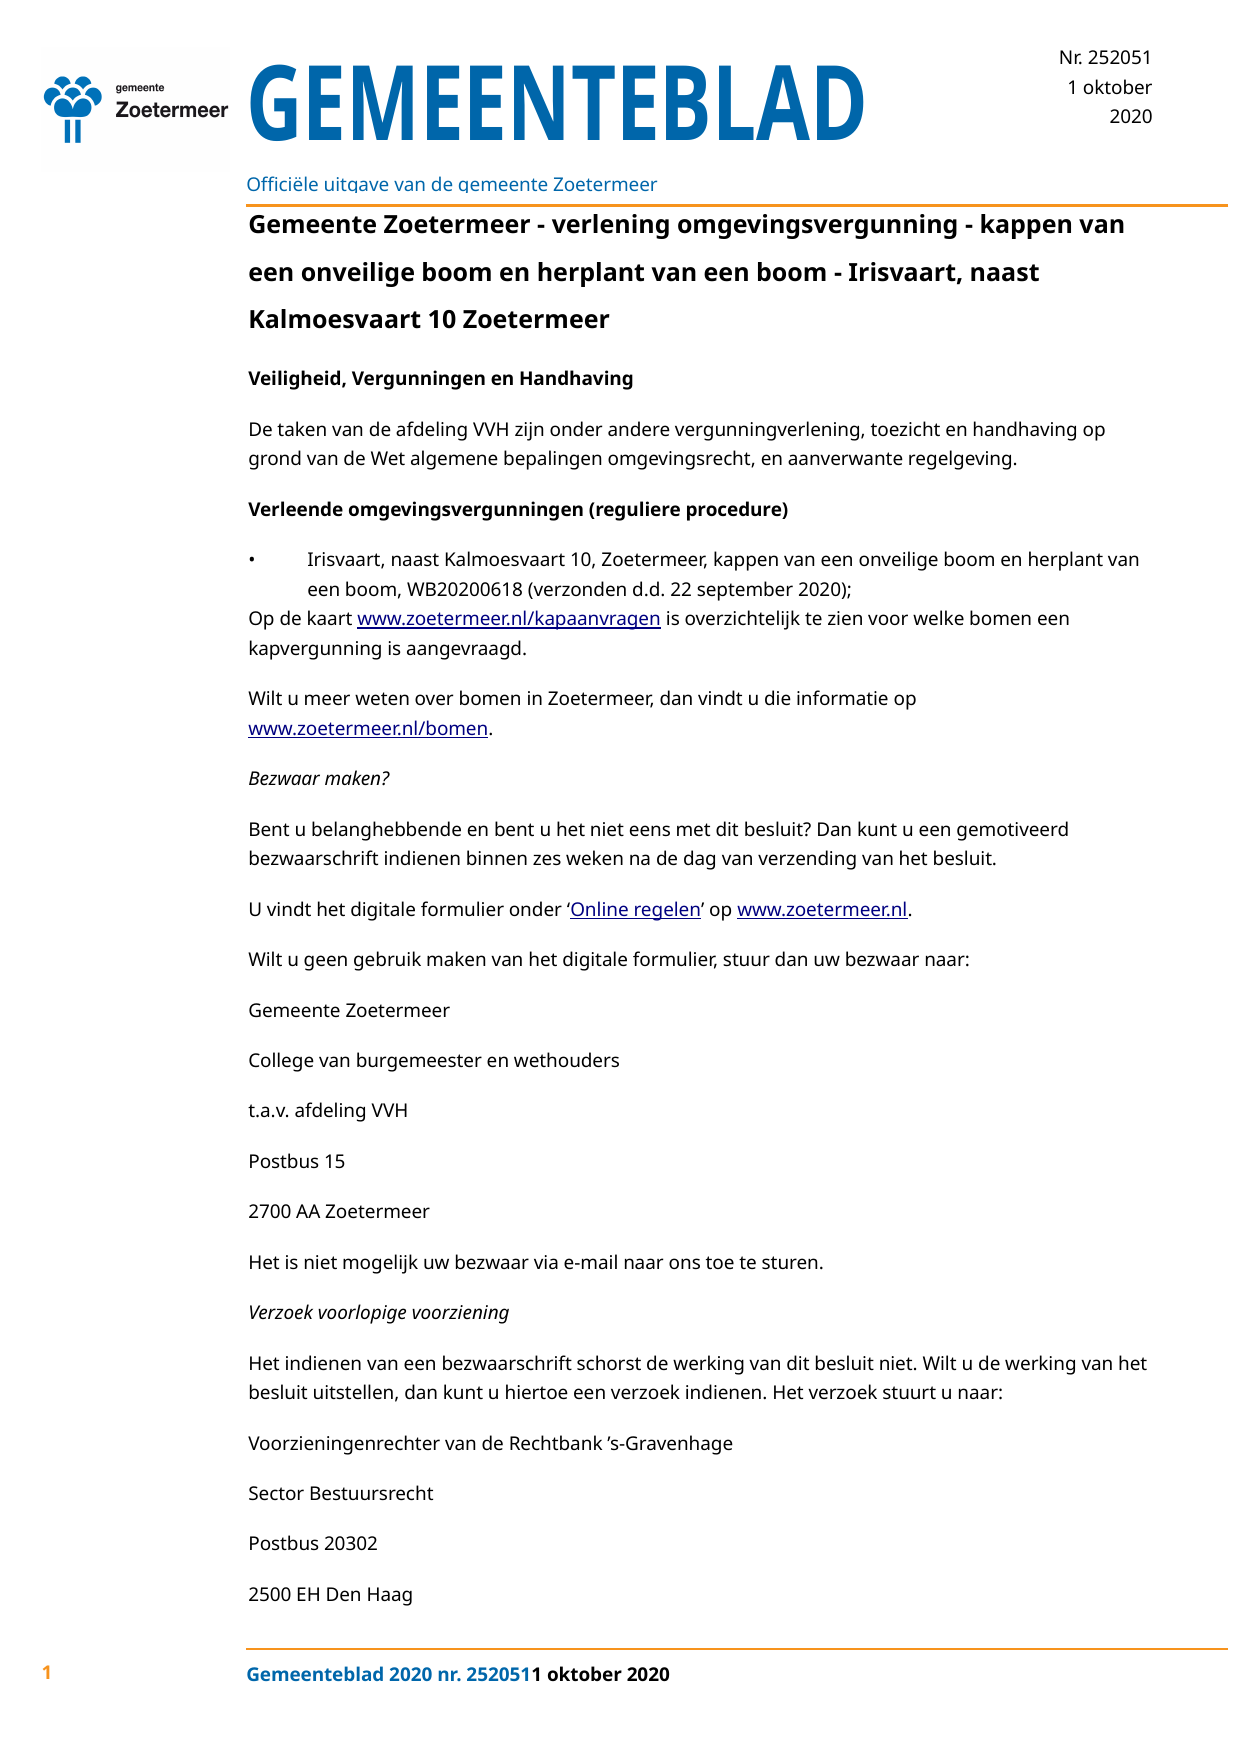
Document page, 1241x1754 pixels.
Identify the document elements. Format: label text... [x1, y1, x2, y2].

picture [41, 47, 231, 172]
text Verleende omgevingsvergunningen (reguliere procedure) [248, 496, 1152, 522]
text Sector Bestuursrecht [248, 1480, 1152, 1506]
text U vindt het digitale formulier onder ‘Online regelen’ op www.zoetermeer.nl. [248, 896, 1152, 922]
text Gemeente Zoetermeer - verlening omgevingsvergunning - kappen van een onveilige boom en herplant van een boom - Irisvaart, naast Kalmoesvaart 10 Zoetermeer [248, 207, 1152, 336]
text Het indienen van een bezwaarschrift schorst de werking van dit besluit niet. Wilt u de werking van het besluit uitstellen, dan kunt u hiertoe een verzoek indienen. Het verzoek stuurt u naar: [248, 1350, 1152, 1405]
text 2700 AA Zoetermeer [248, 1198, 1152, 1224]
text Gemeente Zoetermeer [248, 997, 1152, 1022]
text Wilt u meer weten over bomen in Zoetermeer, dan vindt u die informatie op www.zoetermeer.nl/bomen. [248, 686, 1152, 741]
text Verzoek voorlopige voorziening [248, 1299, 1152, 1325]
text Wilt u geen gebruik maken van het digitale formulier, stuur dan uw bezwaar naar: [248, 946, 1152, 972]
text Bent u belanghebbende en bent u het niet eens met dit besluit? Dan kunt u een gemotiveerd bezwaarschrift indienen binnen zes weken na de dag van verzending van het besluit. [248, 816, 1152, 871]
text Postbus 20302 [248, 1531, 1152, 1556]
text College van burgemeester en wethouders [248, 1047, 1152, 1073]
text Voorzieningenrechter van de Rechtbank ’s-Gravenhage [248, 1430, 1152, 1455]
list Irisvaart, naast Kalmoesvaart 10, Zoetermeer, kappen van een onveilige boom en herplant van een boom, WB20200618 (verzonden d.d. 22 september 2020); [248, 546, 1152, 602]
text De taken van de afdeling VVH zijn onder andere vergunningverlening, toezicht en handhaving op grond van de Wet algemene bepalingen omgevingsrecht, en aanverwante regelgeving. [248, 416, 1152, 471]
text Op de kaart www.zoetermeer.nl/kapaanvragen is overzichtelijk te zien voor welke bomen een kapvergunning is aangevraagd. [248, 606, 1152, 661]
text Het is niet mogelijk uw bezwaar via e-mail naar ons toe te sturen. [248, 1249, 1152, 1274]
text t.a.v. afdeling VVH [248, 1098, 1152, 1123]
text Veiligheid, Vergunningen en Handhaving [248, 366, 1152, 391]
text Bezwaar maken? [248, 766, 1152, 791]
text 2500 EH Den Haag [248, 1581, 1152, 1607]
text Postbus 15 [248, 1148, 1152, 1174]
